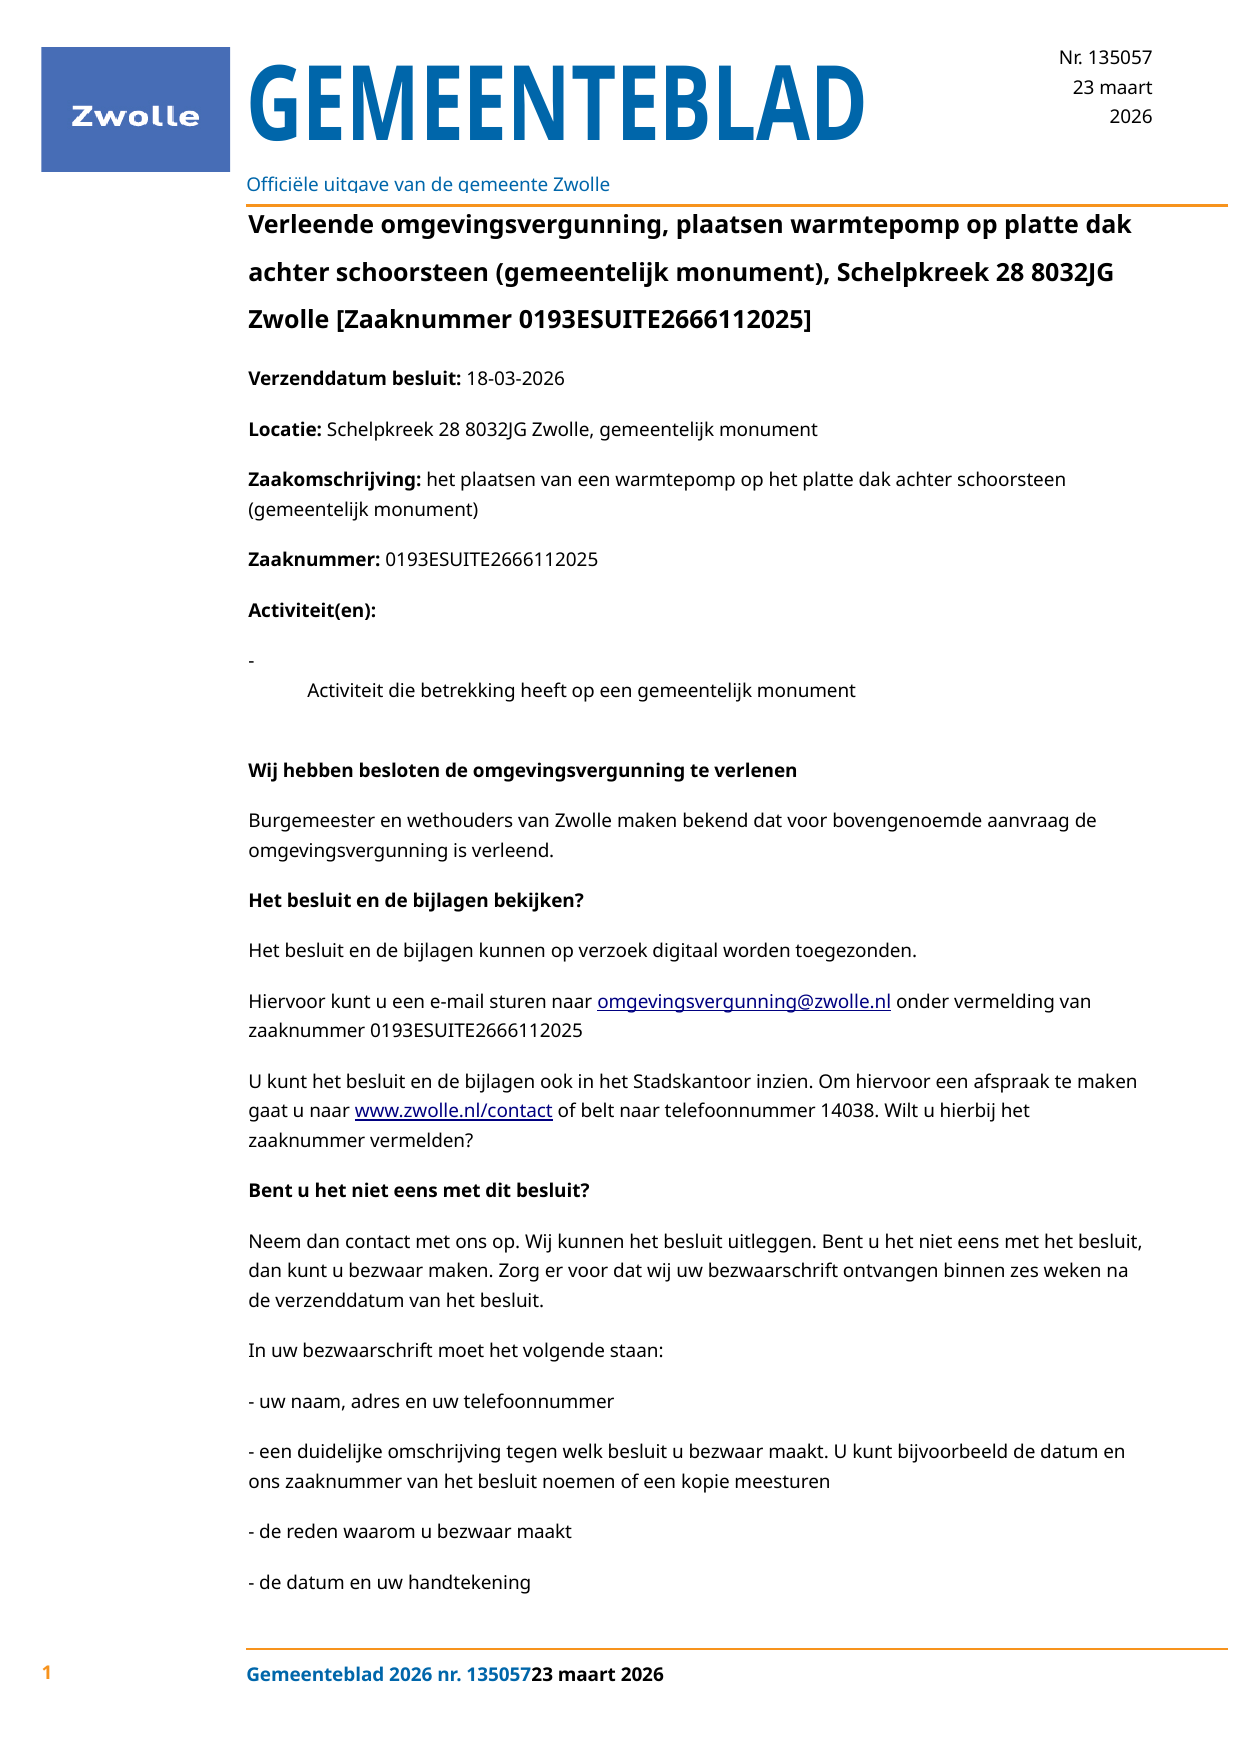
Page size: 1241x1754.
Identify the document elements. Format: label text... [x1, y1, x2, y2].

text In uw bezwaarschrift moet het volgende staan: [248, 1338, 1152, 1363]
text Bent u het niet eens met dit besluit? [248, 1178, 1152, 1203]
text Neem dan contact met ons op. Wij kunnen het besluit uitleggen. Bent u het niet eens met het besluit, dan kunt u bezwaar maken. Zorg er voor dat wij uw bezwaarschrift ontvangen binnen zes weken na de verzenddatum van het besluit. [248, 1228, 1152, 1313]
text Verleende omgevingsvergunning, plaatsen warmtepomp op platte dak achter schoorsteen (gemeentelijk monument), Schelpkreek 28 8032JG Zwolle [Zaaknummer 0193ESUITE2666112025] [248, 207, 1152, 336]
text - de datum en uw handtekening [248, 1569, 1152, 1594]
text Zaakomschrijving: het plaatsen van een warmtepomp op het platte dak achter schoorsteen (gemeentelijk monument) [248, 466, 1152, 522]
text U kunt het besluit en de bijlagen ook in het Stadskantoor inzien. Om hiervoor een afspraak te maken gaat u naar www.zwolle.nl/contact of belt naar telefoonnummer 14038. Wilt u hierbij het zaaknummer vermelden? [248, 1068, 1152, 1153]
text - uw naam, adres en uw telefoonnummer [248, 1388, 1152, 1414]
text Burgemeester en wethouders van Zwolle maken bekend dat voor bovengenoemde aanvraag de omgevingsvergunning is verleend. [248, 807, 1152, 862]
text Hiervoor kunt u een e-mail sturen naar omgevingsvergunning@zwolle.nl onder vermelding van zaaknummer 0193ESUITE2666112025 [248, 988, 1152, 1043]
text - de reden waarom u bezwaar maakt [248, 1518, 1152, 1544]
text Activiteit(en): [248, 597, 1152, 622]
text - een duidelijke omschrijving tegen welk besluit u bezwaar maakt. U kunt bijvoorbeeld de datum en ons zaaknummer van het besluit noemen of een kopie meesturen [248, 1438, 1152, 1494]
text Het besluit en de bijlagen kunnen op verzoek digitaal worden toegezonden. [248, 938, 1152, 963]
list Activiteit die betrekking heeft op een gemeentelijk monument [248, 677, 1152, 702]
text Locatie: Schelpkreek 28 8032JG Zwolle, gemeentelijk monument [248, 416, 1152, 442]
text Zaaknummer: 0193ESUITE2666112025 [248, 546, 1152, 572]
text Het besluit en de bijlagen bekijken? [248, 887, 1152, 913]
picture [41, 47, 231, 172]
text Wij hebben besloten de omgevingsvergunning te verlenen [248, 757, 1152, 782]
text Verzenddatum besluit: 18-03-2026 [248, 366, 1152, 391]
